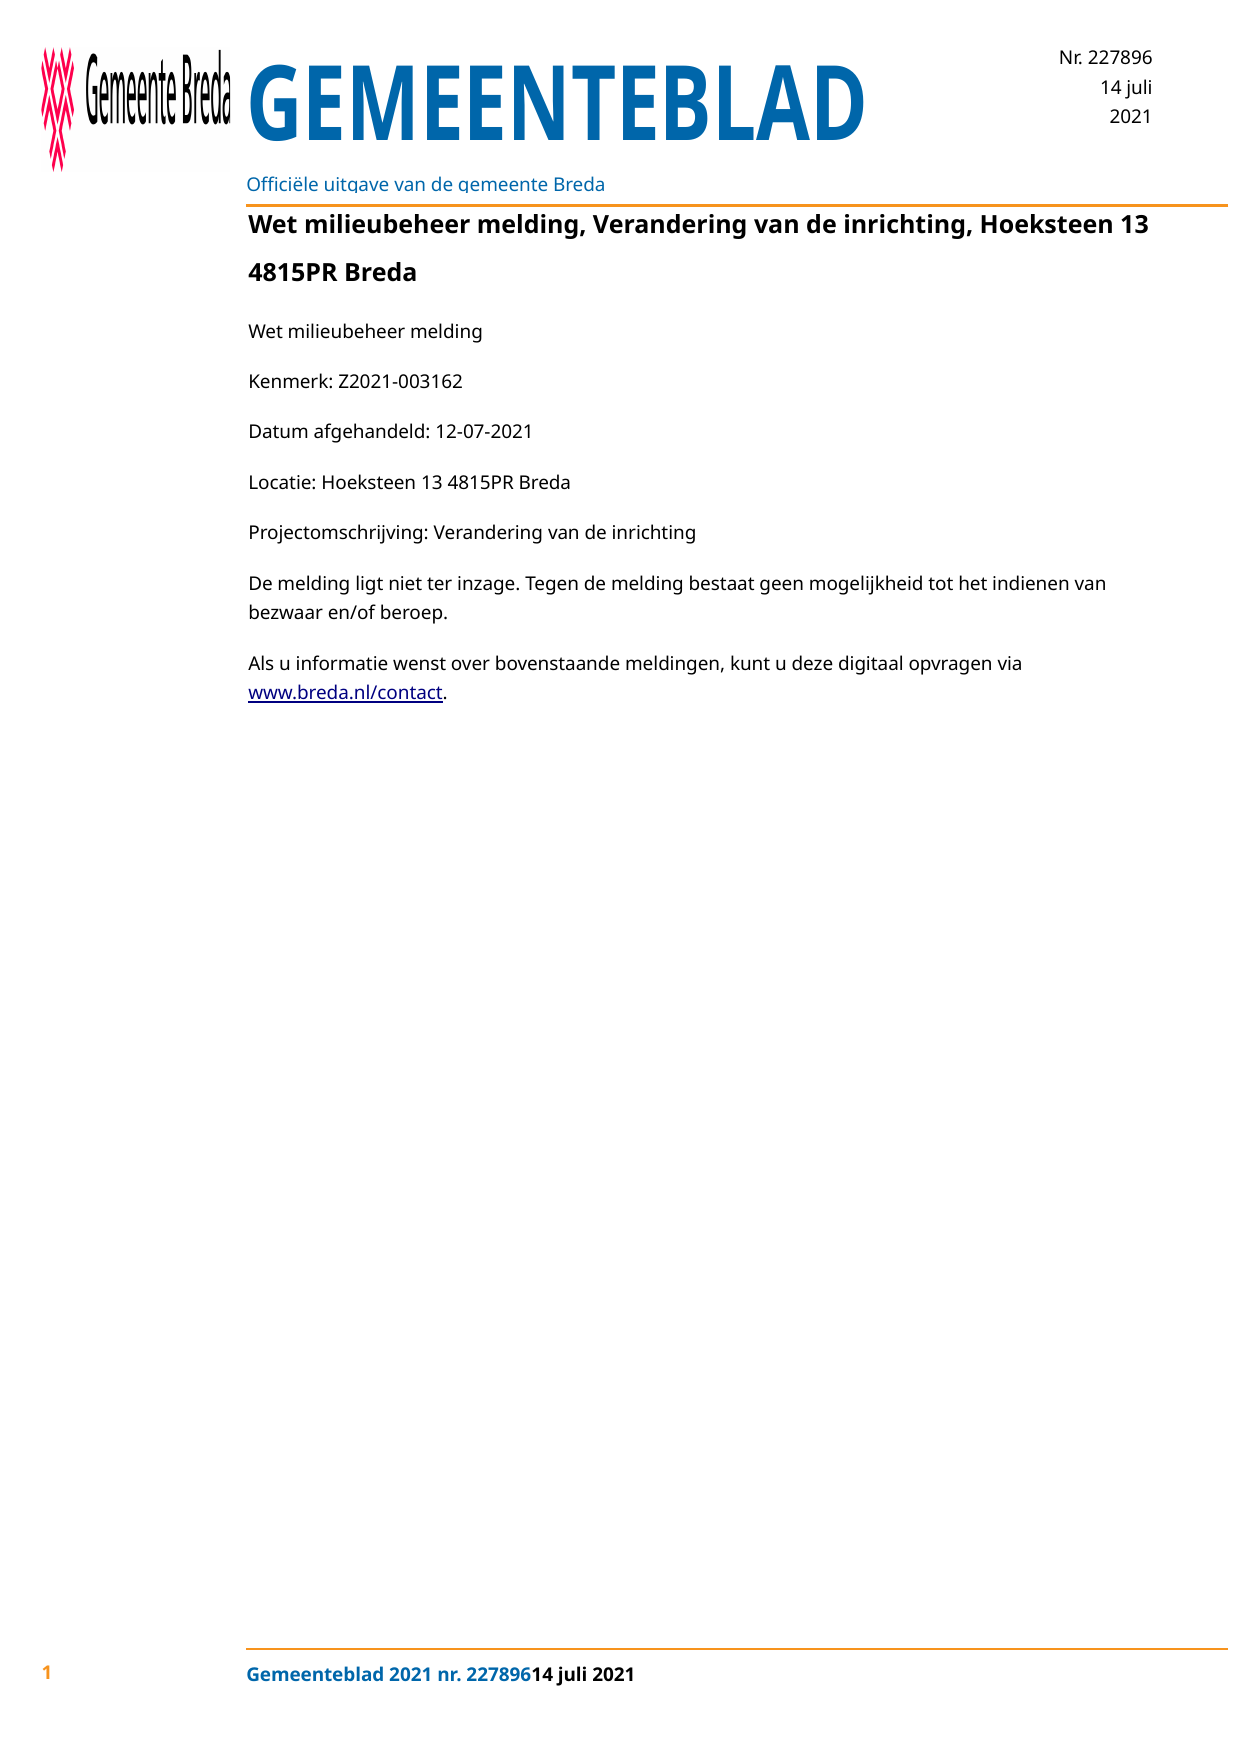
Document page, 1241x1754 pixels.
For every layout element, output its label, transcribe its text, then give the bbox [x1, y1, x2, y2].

text Als u informatie wenst over bovenstaande meldingen, kunt u deze digitaal opvragen via www.breda.nl/contact. [248, 650, 1152, 705]
text Wet milieubeheer melding [248, 318, 1152, 344]
text De melding ligt niet ter inzage. Tegen de melding bestaat geen mogelijkheid tot het indienen van bezwaar en/of beroep. [248, 570, 1152, 625]
text Locatie: Hoeksteen 13 4815PR Breda [248, 469, 1152, 495]
text Wet milieubeheer melding, Verandering van de inrichting, Hoeksteen 13 4815PR Breda [248, 207, 1152, 288]
text Kenmerk: Z2021-003162 [248, 368, 1152, 394]
text Projectomschrijving: Verandering van de inrichting [248, 519, 1152, 545]
text Datum afgehandeld: 12-07-2021 [248, 419, 1152, 444]
picture [41, 47, 231, 172]
